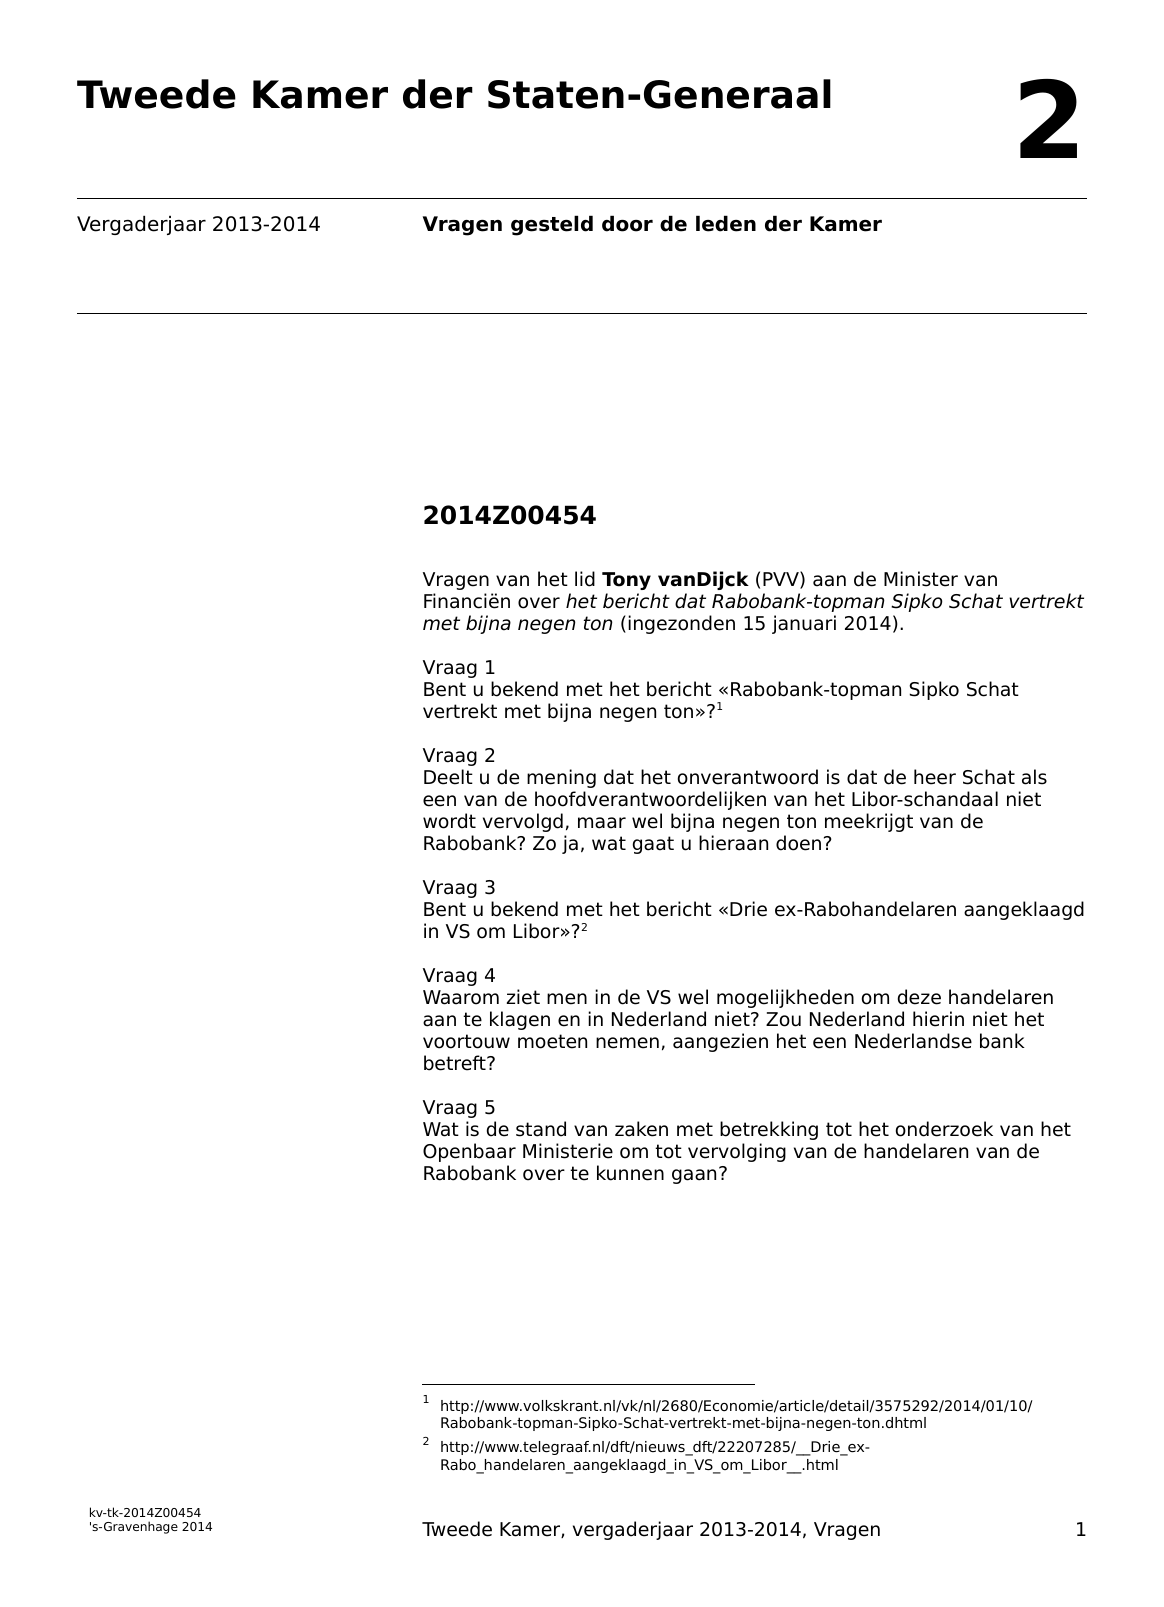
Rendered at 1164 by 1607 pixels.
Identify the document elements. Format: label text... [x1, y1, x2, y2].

text Wat is de stand van zaken met betrekking tot het onderzoek van het Openbaar Ministerie om tot vervolging van de handelaren van de Rabobank over te kunnen gaan? [422, 1119, 1087, 1185]
text 's-Gravenhage 2014 [88, 1520, 323, 1534]
text Vraag 2 [422, 745, 1087, 767]
text 2014Z00454 [422, 501, 1087, 531]
table_cell Vergaderjaar 2013-2014 [77, 199, 422, 313]
text Deelt u de mening dat het onverantwoord is dat de heer Schat als een van de hoofdverantwoordelijken van het Libor-schandaal niet wordt vervolgd, maar wel bijna negen ton meekrijgt van de Rabobank? Zo ja, wat gaat u hieraan doen? [422, 767, 1087, 855]
text kv-tk-2014Z00454 [88, 1506, 323, 1520]
text http://www.volkskrant.nl/vk/nl/2680/Economie/article/detail/3575292/2014/01/10/Rabobank-topman-Sipko-Schat-vertrekt-met-bijna-negen-ton.dhtml [422, 1393, 1087, 1432]
text Bent u bekend met het bericht «Rabobank-topman Sipko Schat vertrekt met bijna negen ton»? [422, 679, 1087, 723]
table_cell Vragen gesteld door de leden der Kamer [422, 199, 1087, 313]
text Vraag 5 [422, 1097, 1087, 1119]
text Bent u bekend met het bericht «Drie ex-Rabohandelaren aangeklaagd in VS om Libor»? [422, 899, 1087, 943]
table_header 2 [886, 59, 1087, 198]
text Vraag 1 [422, 657, 1087, 679]
text Vragen van het lid Tony vanDijck (PVV) aan de Minister van Financiën over het bericht dat Rabobank-topman Sipko Schat vertrekt met bijna negen ton (ingezonden 15 januari 2014). [422, 569, 1087, 635]
text Waarom ziet men in de VS wel mogelijkheden om deze handelaren aan te klagen en in Nederland niet? Zou Nederland hierin niet het voortouw moeten nemen, aangezien het een Nederlandse bank betreft? [422, 987, 1087, 1075]
text http://www.telegraaf.nl/dft/nieuws_dft/22207285/__Drie_ex-Rabo_handelaren_aangeklaagd_in_VS_om_Libor__.html [422, 1435, 1087, 1474]
text Vraag 3 [422, 877, 1087, 899]
text Vraag 4 [422, 965, 1087, 987]
table_header Tweede Kamer der Staten-Generaal [77, 59, 886, 198]
